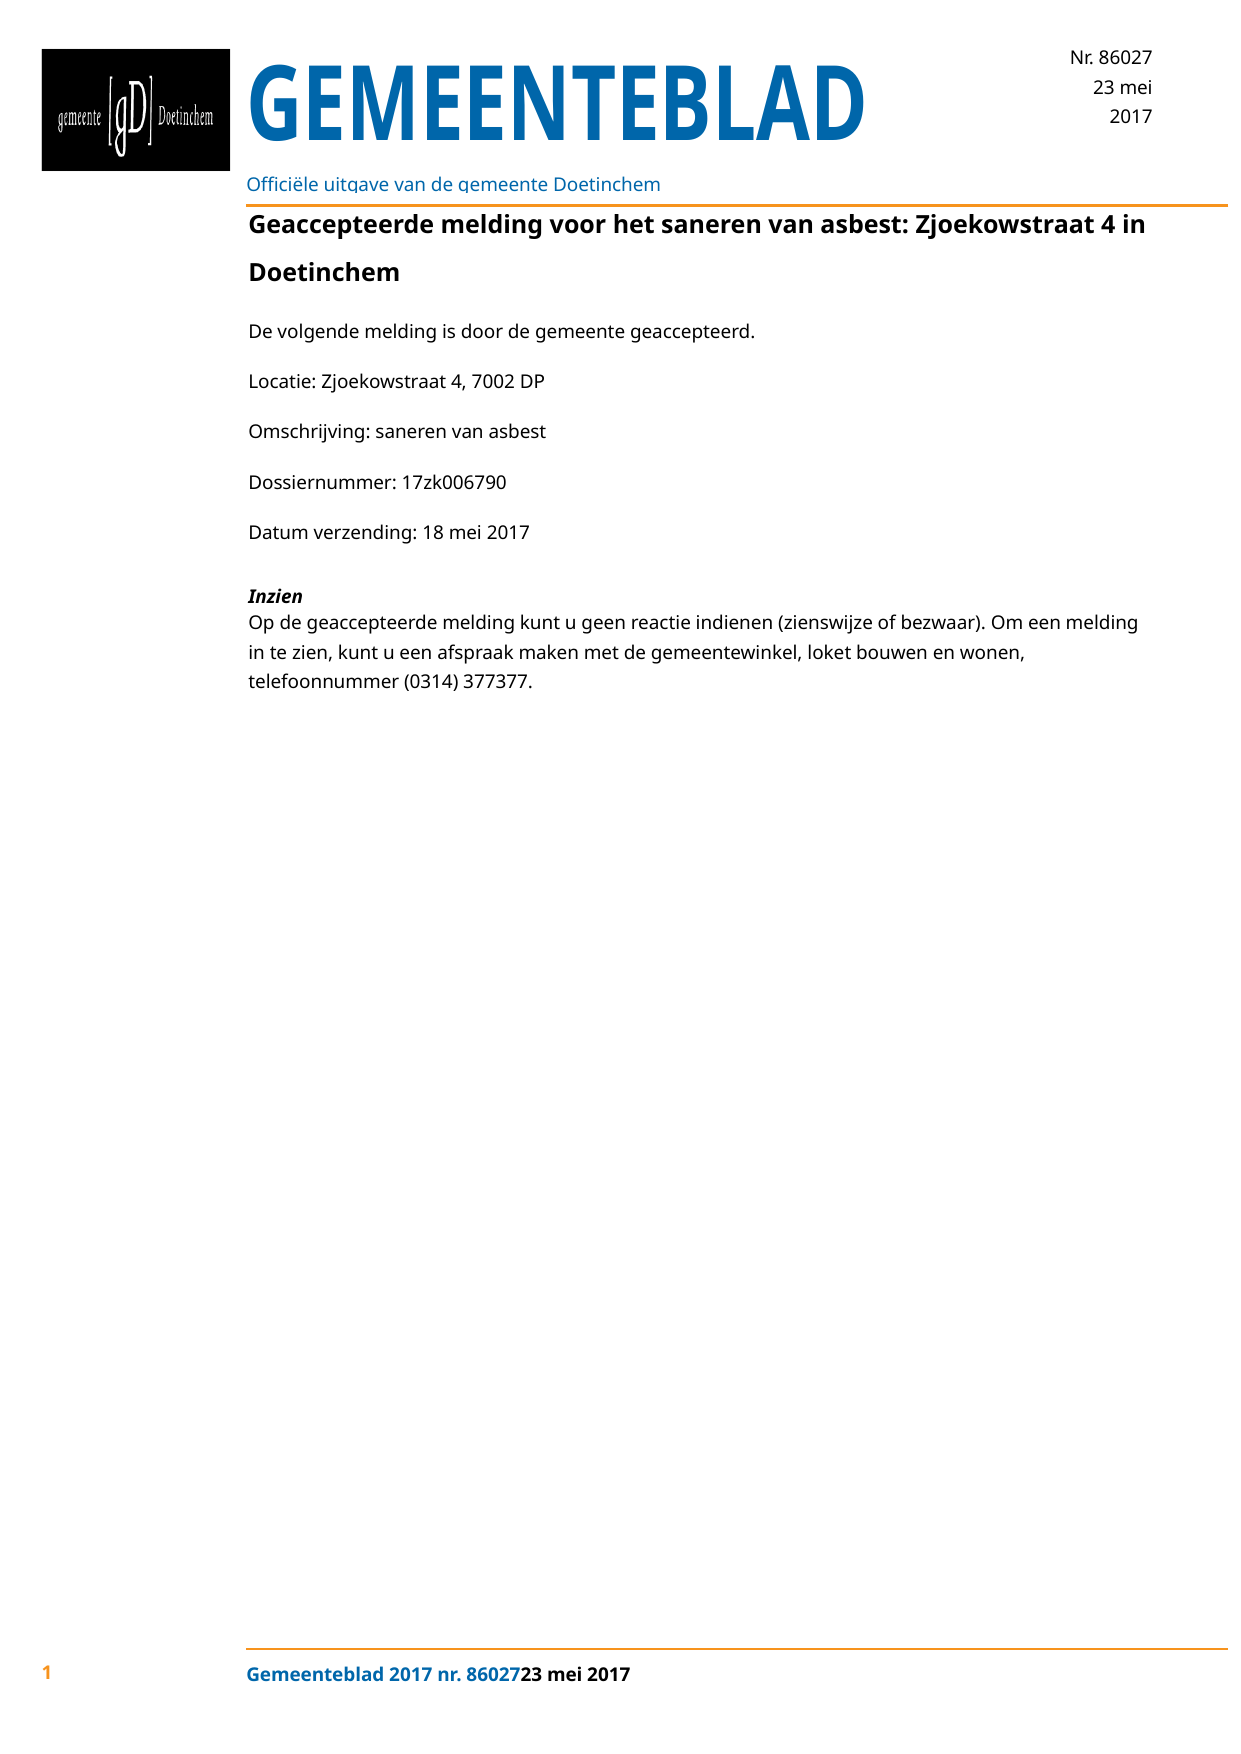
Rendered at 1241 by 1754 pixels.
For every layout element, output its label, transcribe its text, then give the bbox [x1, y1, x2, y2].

text Dossiernummer: 17zk006790 [248, 469, 1152, 495]
text Omschrijving: saneren van asbest [248, 419, 1152, 444]
text Datum verzending: 18 mei 2017 [248, 519, 1152, 545]
text Op de geaccepteerde melding kunt u geen reactie indienen (zienswijze of bezwaar). Om een melding in te zien, kunt u een afspraak maken met de gemeentewinkel, loket bouwen en wonen, telefoonnummer (0314) 377377. [248, 609, 1152, 694]
picture [41, 47, 231, 172]
text De volgende melding is door de gemeente geaccepteerd. [248, 318, 1152, 344]
text Geaccepteerde melding voor het saneren van asbest: Zjoekowstraat 4 in Doetinchem [248, 207, 1152, 288]
text Locatie: Zjoekowstraat 4, 7002 DP [248, 368, 1152, 394]
text Inzien [248, 583, 1152, 609]
